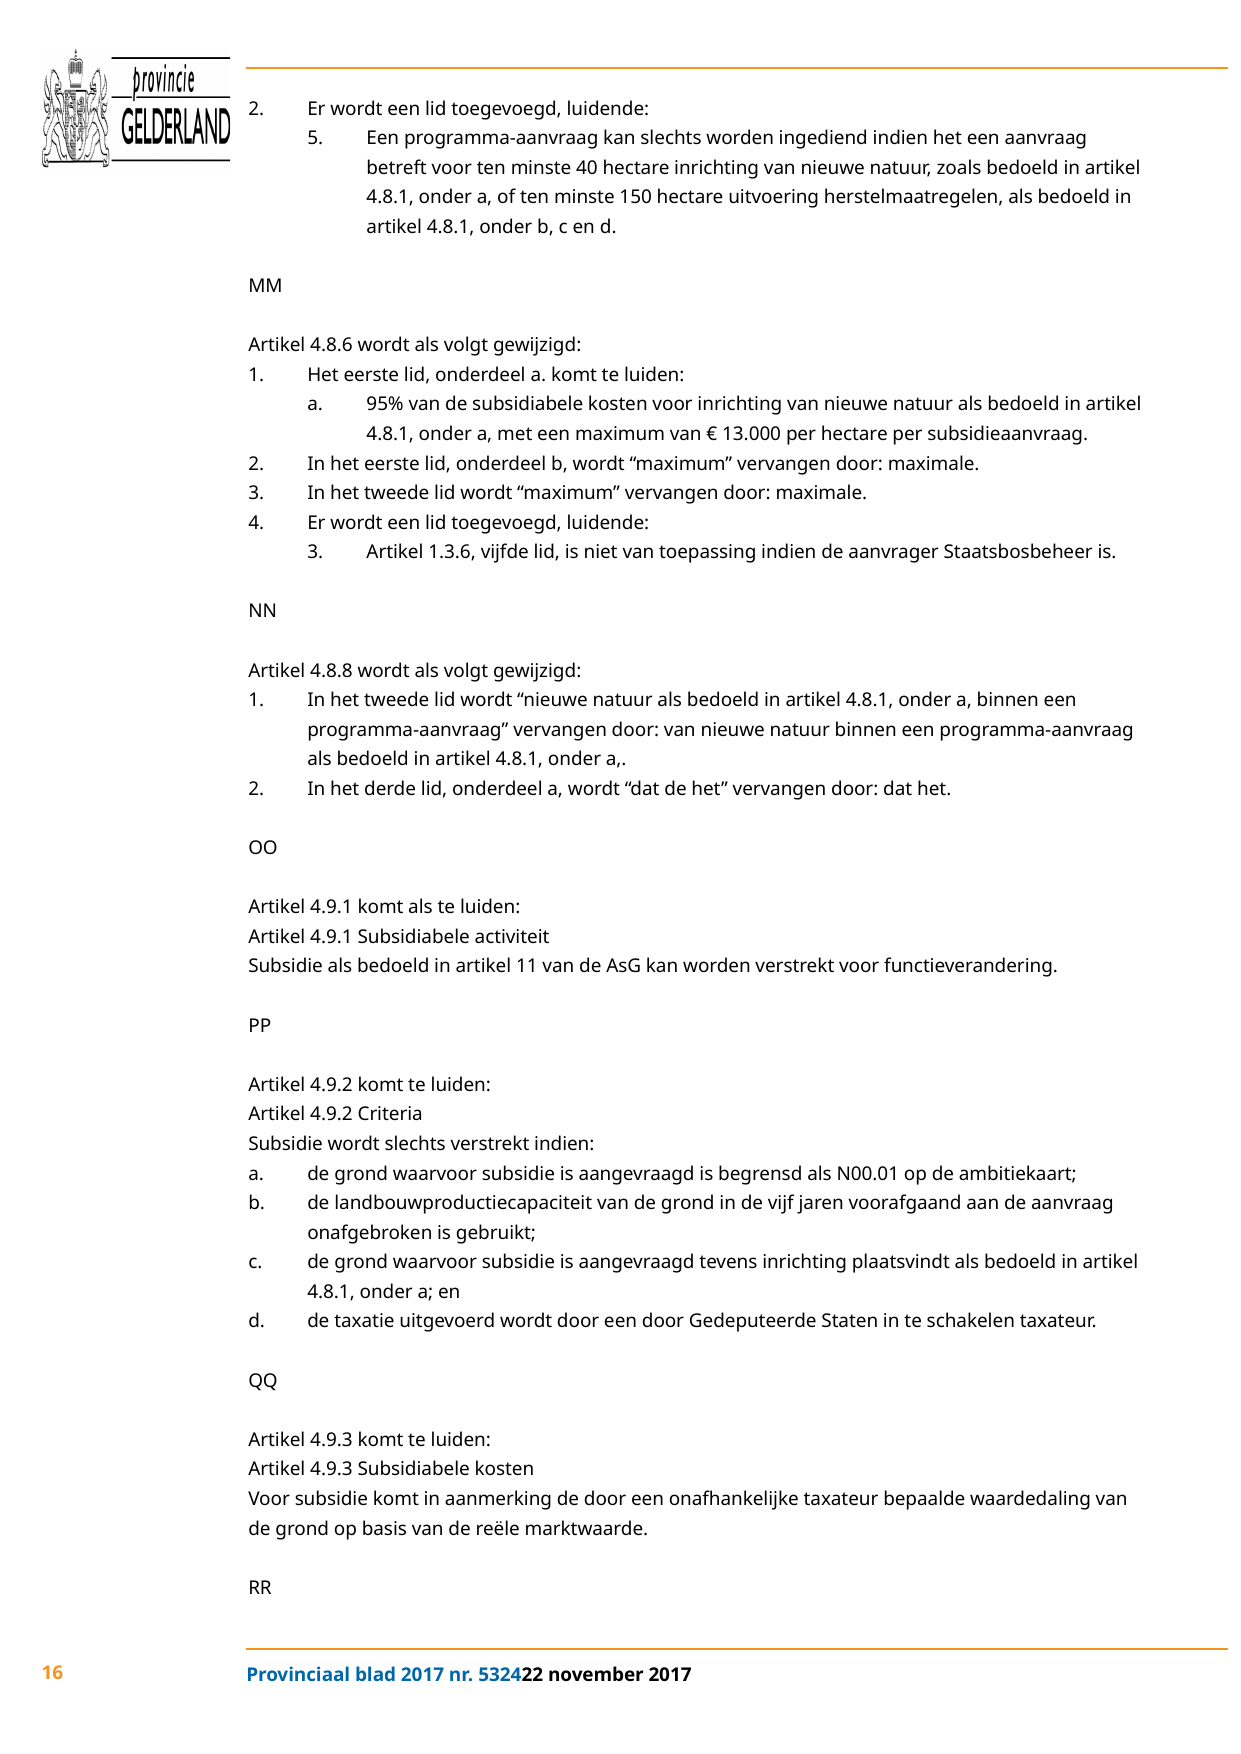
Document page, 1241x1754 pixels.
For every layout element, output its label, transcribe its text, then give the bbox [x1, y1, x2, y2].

text NN [248, 598, 1152, 623]
list In het derde lid, onderdeel a, wordt “dat de het” vervangen door: dat het. [248, 775, 1152, 801]
list Artikel 1.3.6, vijfde lid, is niet van toepassing indien de aanvrager Staatsbosbeheer is. [307, 538, 1152, 564]
list 95% van de subsidiabele kosten voor inrichting van nieuwe natuur als bedoeld in artikel 4.8.1, onder a, met een maximum van € 13.000 per hectare per subsidieaanvraag. [307, 391, 1152, 446]
text Artikel 4.9.1 Subsidiabele activiteit [248, 923, 1152, 949]
text Artikel 4.8.6 wordt als volgt gewijzigd: [248, 331, 1152, 357]
text RR [248, 1574, 1152, 1600]
text Artikel 4.9.1 komt als te luiden: [248, 893, 1152, 919]
list Het eerste lid, onderdeel a. komt te luiden: [248, 361, 1152, 387]
list de grond waarvoor subsidie is aangevraagd is begrensd als N00.01 op de ambitiekaart; [248, 1160, 1152, 1186]
text OO [248, 834, 1152, 860]
text Artikel 4.9.2 Criteria [248, 1101, 1152, 1126]
list Er wordt een lid toegevoegd, luidende: [248, 95, 1152, 121]
list de grond waarvoor subsidie is aangevraagd tevens inrichting plaatsvindt als bedoeld in artikel 4.8.1, onder a; en [248, 1248, 1152, 1304]
text MM [248, 272, 1152, 298]
text Artikel 4.9.3 komt te luiden: [248, 1426, 1152, 1452]
text Artikel 4.9.2 komt te luiden: [248, 1071, 1152, 1097]
text Artikel 4.9.3 Subsidiabele kosten [248, 1456, 1152, 1481]
text Voor subsidie komt in aanmerking de door een onafhankelijke taxateur bepaalde waardedaling van de grond op basis van de reële marktwaarde. [248, 1485, 1152, 1541]
text Artikel 4.8.8 wordt als volgt gewijzigd: [248, 657, 1152, 683]
text PP [248, 1012, 1152, 1038]
picture [41, 47, 231, 172]
list In het tweede lid wordt “maximum” vervangen door: maximale. [248, 479, 1152, 505]
list In het eerste lid, onderdeel b, wordt “maximum” vervangen door: maximale. [248, 450, 1152, 476]
list Er wordt een lid toegevoegd, luidende: [248, 509, 1152, 535]
list In het tweede lid wordt “nieuwe natuur als bedoeld in artikel 4.8.1, onder a, binnen een programma-aanvraag” vervangen door: van nieuwe natuur binnen een programma-aanvraag als bedoeld in artikel 4.8.1, onder a,. [248, 686, 1152, 771]
text Subsidie als bedoeld in artikel 11 van de AsG kan worden verstrekt voor functieverandering. [248, 953, 1152, 978]
text Subsidie wordt slechts verstrekt indien: [248, 1130, 1152, 1156]
list Een programma-aanvraag kan slechts worden ingediend indien het een aanvraag betreft voor ten minste 40 hectare inrichting van nieuwe natuur, zoals bedoeld in artikel 4.8.1, onder a, of ten minste 150 hectare uitvoering herstelmaatregelen, als bedoeld in artikel 4.8.1, onder b, c en d. [307, 124, 1152, 239]
list de taxatie uitgevoerd wordt door een door Gedeputeerde Staten in te schakelen taxateur. [248, 1308, 1152, 1333]
list de landbouwproductiecapaciteit van de grond in de vijf jaren voorafgaand aan de aanvraag onafgebroken is gebruikt; [248, 1189, 1152, 1245]
text QQ [248, 1367, 1152, 1393]
